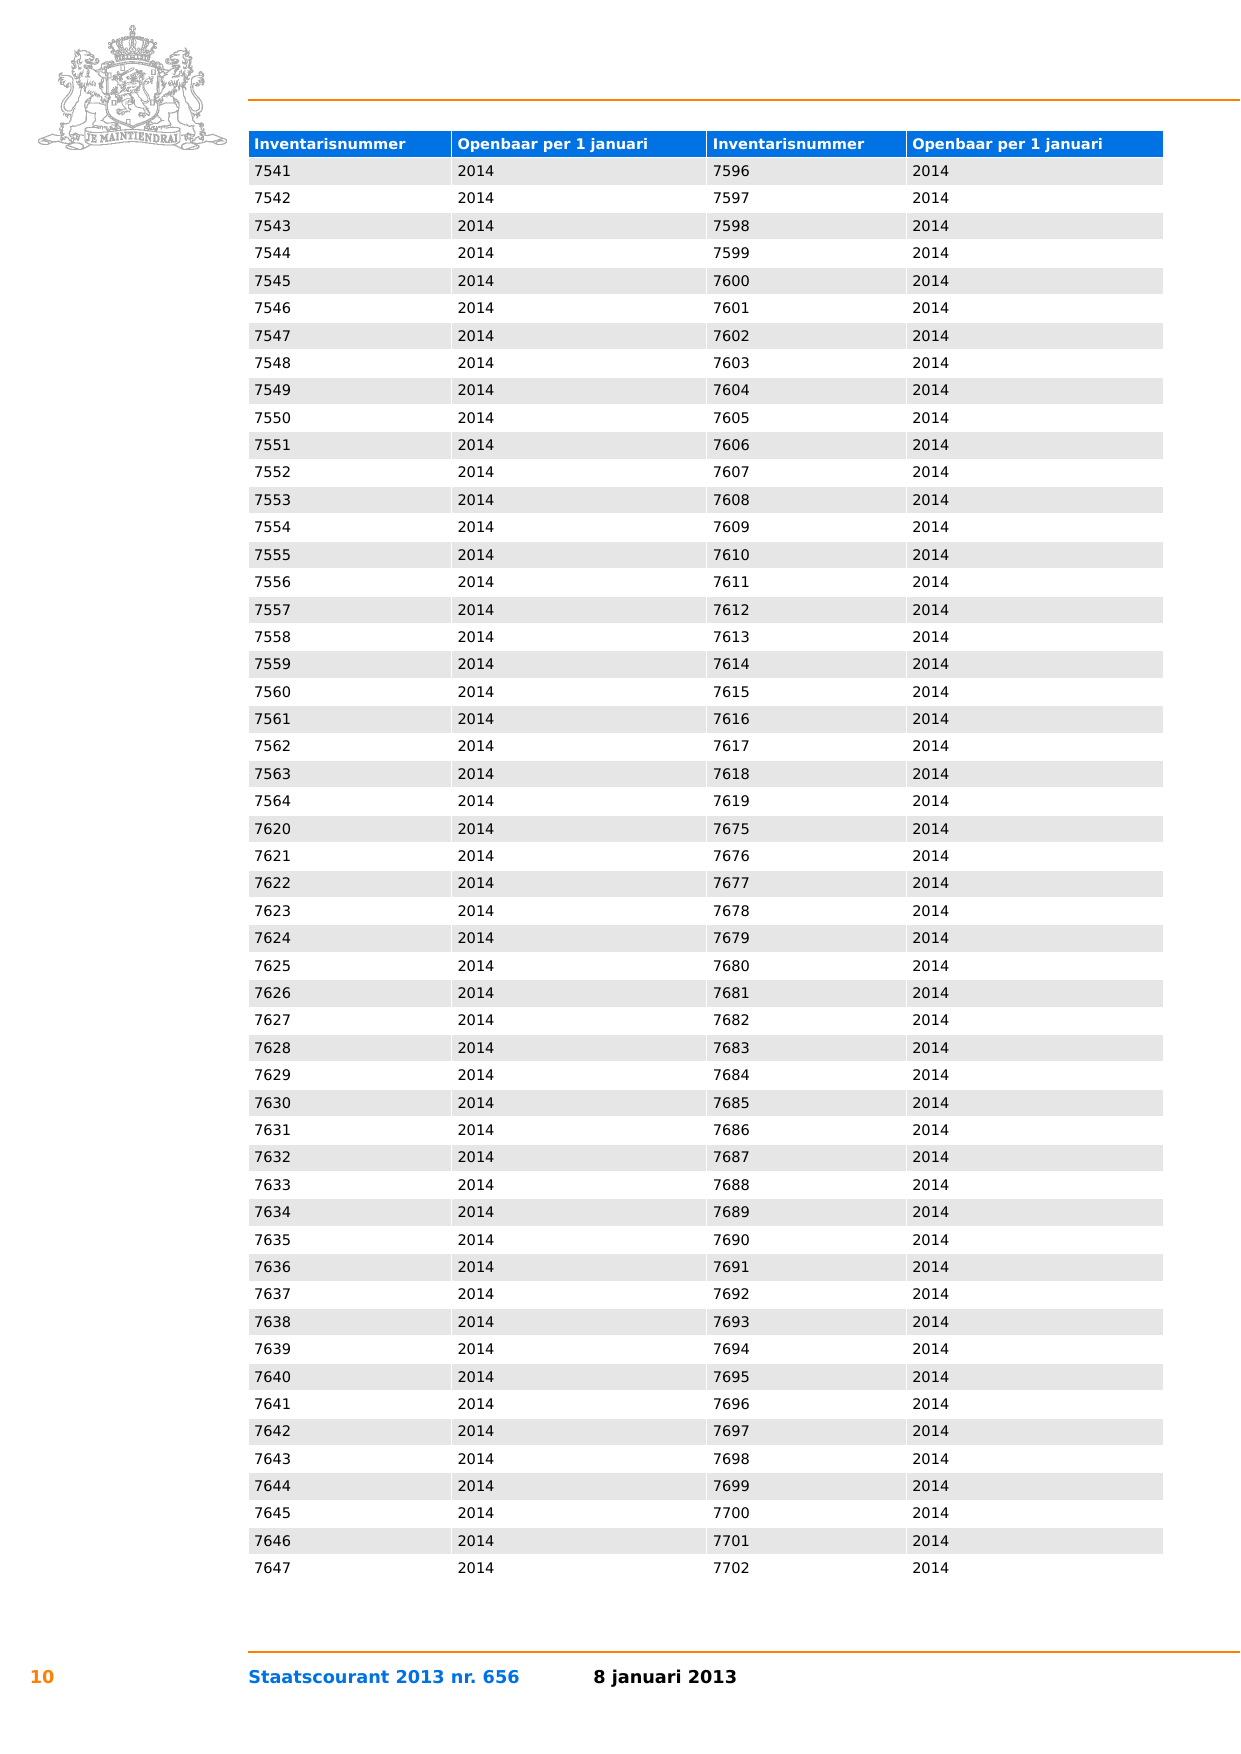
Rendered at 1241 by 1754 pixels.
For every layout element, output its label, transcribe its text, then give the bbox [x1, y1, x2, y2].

table_cell 7563 [249, 761, 451, 787]
table_cell 7685 [707, 1090, 906, 1116]
table_cell 7692 [707, 1282, 906, 1308]
table_cell 7698 [707, 1446, 906, 1472]
table_cell 2014 [452, 624, 706, 650]
table_cell 2014 [907, 1172, 1163, 1198]
table_cell 7564 [249, 789, 451, 815]
table_cell 7543 [249, 213, 451, 239]
table_cell 2014 [452, 597, 706, 623]
table_cell 2014 [452, 898, 706, 924]
table_cell 2014 [907, 843, 1163, 869]
table_cell 2014 [907, 980, 1163, 1007]
table_cell 7695 [707, 1364, 906, 1390]
table_cell 7680 [707, 953, 906, 979]
table_cell 7631 [249, 1117, 451, 1143]
table_cell 7561 [249, 706, 451, 733]
table_cell 7688 [707, 1172, 906, 1198]
table_cell 2014 [452, 186, 706, 212]
table_cell 7609 [707, 515, 906, 541]
table_cell 2014 [452, 980, 706, 1007]
table_cell 7637 [249, 1282, 451, 1308]
table_cell 2014 [907, 295, 1163, 322]
table_cell 7623 [249, 898, 451, 924]
table_cell 7700 [707, 1501, 906, 1527]
table_cell 2014 [452, 432, 706, 459]
table_cell 2014 [907, 1473, 1163, 1500]
table_cell 2014 [907, 515, 1163, 541]
table_cell 7619 [707, 789, 906, 815]
table_cell 2014 [452, 378, 706, 404]
table_cell 2014 [452, 1199, 706, 1226]
table_cell 2014 [452, 1556, 706, 1582]
table_cell 2014 [452, 1309, 706, 1335]
table_cell 7645 [249, 1501, 451, 1527]
table_cell 2014 [452, 1364, 706, 1390]
table_cell 7639 [249, 1336, 451, 1363]
table_cell 7620 [249, 816, 451, 842]
table_cell 2014 [452, 761, 706, 787]
table_cell 2014 [452, 843, 706, 869]
table_cell 2014 [907, 925, 1163, 952]
table_cell 7557 [249, 597, 451, 623]
table_cell 7598 [707, 213, 906, 239]
table_cell 2014 [907, 1419, 1163, 1445]
table_cell 7678 [707, 898, 906, 924]
table_cell 2014 [907, 706, 1163, 733]
table_cell 2014 [907, 898, 1163, 924]
table_cell 2014 [452, 1336, 706, 1363]
table_cell 7556 [249, 569, 451, 596]
table_cell 2014 [907, 651, 1163, 678]
table_cell 2014 [452, 953, 706, 979]
table_cell 2014 [907, 1446, 1163, 1472]
table_cell 7621 [249, 843, 451, 869]
table_cell 7597 [707, 186, 906, 212]
table_cell 7641 [249, 1391, 451, 1417]
table_cell 7545 [249, 268, 451, 294]
table_cell 7624 [249, 925, 451, 952]
table_cell 7646 [249, 1528, 451, 1554]
table_cell 7610 [707, 542, 906, 568]
table_cell 2014 [907, 378, 1163, 404]
table_cell 2014 [907, 241, 1163, 267]
table_cell 2014 [907, 1336, 1163, 1363]
table_cell 2014 [452, 1473, 706, 1500]
table_cell 7702 [707, 1556, 906, 1582]
table_cell 2014 [452, 1090, 706, 1116]
table_cell 2014 [452, 241, 706, 267]
table_cell 7693 [707, 1309, 906, 1335]
table_cell 7690 [707, 1227, 906, 1253]
table_cell 2014 [452, 816, 706, 842]
table_cell 7686 [707, 1117, 906, 1143]
table_cell 7677 [707, 871, 906, 897]
table_cell 2014 [907, 268, 1163, 294]
table_cell 2014 [452, 1145, 706, 1171]
table_cell 7691 [707, 1254, 906, 1281]
table_header Openbaar per 1 januari [452, 131, 706, 157]
table_cell 2014 [452, 323, 706, 349]
table_cell 2014 [452, 569, 706, 596]
table_cell 2014 [907, 1090, 1163, 1116]
table_cell 2014 [452, 925, 706, 952]
table_cell 2014 [452, 1117, 706, 1143]
table_cell 7542 [249, 186, 451, 212]
table_cell 7606 [707, 432, 906, 459]
table_header Inventarisnummer [249, 131, 451, 157]
table_cell 2014 [452, 405, 706, 431]
table_cell 7549 [249, 378, 451, 404]
table_cell 7644 [249, 1473, 451, 1500]
table_cell 2014 [452, 542, 706, 568]
table_cell 7599 [707, 241, 906, 267]
table_cell 7551 [249, 432, 451, 459]
table_cell 7634 [249, 1199, 451, 1226]
table_cell 2014 [907, 1282, 1163, 1308]
table_cell 7613 [707, 624, 906, 650]
table_cell 7617 [707, 734, 906, 760]
table_cell 7647 [249, 1556, 451, 1582]
table_cell 2014 [452, 1528, 706, 1554]
table_cell 7689 [707, 1199, 906, 1226]
table_cell 7548 [249, 350, 451, 376]
table_cell 7681 [707, 980, 906, 1007]
table_cell 2014 [907, 1556, 1163, 1582]
table_cell 2014 [452, 679, 706, 705]
table_cell 2014 [907, 350, 1163, 376]
table_cell 2014 [907, 624, 1163, 650]
table_cell 7632 [249, 1145, 451, 1171]
table_cell 7628 [249, 1035, 451, 1061]
table_cell 2014 [907, 487, 1163, 513]
table_cell 7553 [249, 487, 451, 513]
table_cell 7546 [249, 295, 451, 322]
table_cell 2014 [907, 1035, 1163, 1061]
table_cell 7697 [707, 1419, 906, 1445]
table_cell 7611 [707, 569, 906, 596]
table_cell 2014 [907, 871, 1163, 897]
table_cell 7600 [707, 268, 906, 294]
table_cell 2014 [452, 789, 706, 815]
table_cell 2014 [907, 789, 1163, 815]
table_cell 7640 [249, 1364, 451, 1390]
table_cell 7559 [249, 651, 451, 678]
table_cell 7562 [249, 734, 451, 760]
table_cell 2014 [452, 350, 706, 376]
table_cell 7627 [249, 1008, 451, 1034]
table_cell 7608 [707, 487, 906, 513]
table_cell 2014 [907, 761, 1163, 787]
table_cell 2014 [907, 1199, 1163, 1226]
table_cell 7694 [707, 1336, 906, 1363]
table_cell 7607 [707, 460, 906, 486]
table_cell 7638 [249, 1309, 451, 1335]
table_cell 7622 [249, 871, 451, 897]
table_cell 2014 [907, 213, 1163, 239]
table_cell 2014 [907, 1227, 1163, 1253]
table_cell 7626 [249, 980, 451, 1007]
table_cell 7552 [249, 460, 451, 486]
table_cell 7550 [249, 405, 451, 431]
table_cell 2014 [907, 1364, 1163, 1390]
table_cell 7633 [249, 1172, 451, 1198]
table_cell 7616 [707, 706, 906, 733]
table_cell 2014 [452, 460, 706, 486]
table_cell 2014 [907, 1254, 1163, 1281]
table_cell 7701 [707, 1528, 906, 1554]
table_cell 2014 [907, 569, 1163, 596]
table_cell 7560 [249, 679, 451, 705]
table_cell 2014 [452, 1035, 706, 1061]
table_cell 2014 [907, 323, 1163, 349]
table_cell 2014 [907, 734, 1163, 760]
table_cell 2014 [907, 1008, 1163, 1034]
table_cell 2014 [452, 1227, 706, 1253]
table_cell 2014 [452, 1282, 706, 1308]
table_header Openbaar per 1 januari [907, 131, 1163, 157]
table_cell 2014 [452, 487, 706, 513]
table_cell 7602 [707, 323, 906, 349]
table_cell 2014 [907, 542, 1163, 568]
table_cell 2014 [907, 953, 1163, 979]
table_cell 2014 [907, 1501, 1163, 1527]
table_cell 2014 [452, 1391, 706, 1417]
picture [38, 25, 227, 150]
table_cell 7558 [249, 624, 451, 650]
table_cell 7605 [707, 405, 906, 431]
table_cell 7547 [249, 323, 451, 349]
table_cell 2014 [452, 734, 706, 760]
table_cell 2014 [907, 1117, 1163, 1143]
table_cell 7541 [249, 158, 451, 185]
table_cell 7683 [707, 1035, 906, 1061]
table_cell 7676 [707, 843, 906, 869]
table_cell 2014 [907, 816, 1163, 842]
table_cell 7555 [249, 542, 451, 568]
table_cell 2014 [907, 1063, 1163, 1089]
table_cell 7612 [707, 597, 906, 623]
table_cell 7687 [707, 1145, 906, 1171]
table_cell 2014 [907, 186, 1163, 212]
table_cell 7544 [249, 241, 451, 267]
table_cell 2014 [452, 1008, 706, 1034]
table_cell 2014 [907, 432, 1163, 459]
table_cell 2014 [452, 651, 706, 678]
table_cell 7596 [707, 158, 906, 185]
table_cell 2014 [907, 158, 1163, 185]
table_cell 2014 [907, 1528, 1163, 1554]
table_cell 7642 [249, 1419, 451, 1445]
table_cell 7679 [707, 925, 906, 952]
table_cell 7643 [249, 1446, 451, 1472]
table_cell 7696 [707, 1391, 906, 1417]
table_cell 7682 [707, 1008, 906, 1034]
table_cell 7684 [707, 1063, 906, 1089]
table_cell 2014 [452, 1172, 706, 1198]
table_cell 2014 [452, 1446, 706, 1472]
table_cell 2014 [907, 405, 1163, 431]
table_cell 2014 [452, 1501, 706, 1527]
table_cell 2014 [907, 1391, 1163, 1417]
table_cell 7603 [707, 350, 906, 376]
table_cell 2014 [907, 460, 1163, 486]
table_cell 2014 [452, 706, 706, 733]
table_cell 7629 [249, 1063, 451, 1089]
table_cell 2014 [452, 871, 706, 897]
table_cell 7699 [707, 1473, 906, 1500]
table_cell 2014 [452, 158, 706, 185]
table_cell 2014 [452, 295, 706, 322]
table_cell 7618 [707, 761, 906, 787]
table_cell 7630 [249, 1090, 451, 1116]
table_header Inventarisnummer [707, 131, 906, 157]
table_cell 7636 [249, 1254, 451, 1281]
table_cell 7601 [707, 295, 906, 322]
table_cell 2014 [907, 1145, 1163, 1171]
table_cell 7615 [707, 679, 906, 705]
table_cell 2014 [452, 515, 706, 541]
table_cell 2014 [452, 1419, 706, 1445]
table_cell 2014 [907, 1309, 1163, 1335]
table_cell 7635 [249, 1227, 451, 1253]
table_cell 2014 [452, 1254, 706, 1281]
table_cell 2014 [452, 268, 706, 294]
table_cell 2014 [452, 1063, 706, 1089]
table_cell 2014 [907, 679, 1163, 705]
table_cell 7675 [707, 816, 906, 842]
table_cell 7604 [707, 378, 906, 404]
table_cell 7625 [249, 953, 451, 979]
table_cell 2014 [452, 213, 706, 239]
table_cell 7614 [707, 651, 906, 678]
table_cell 2014 [907, 597, 1163, 623]
table_cell 7554 [249, 515, 451, 541]
